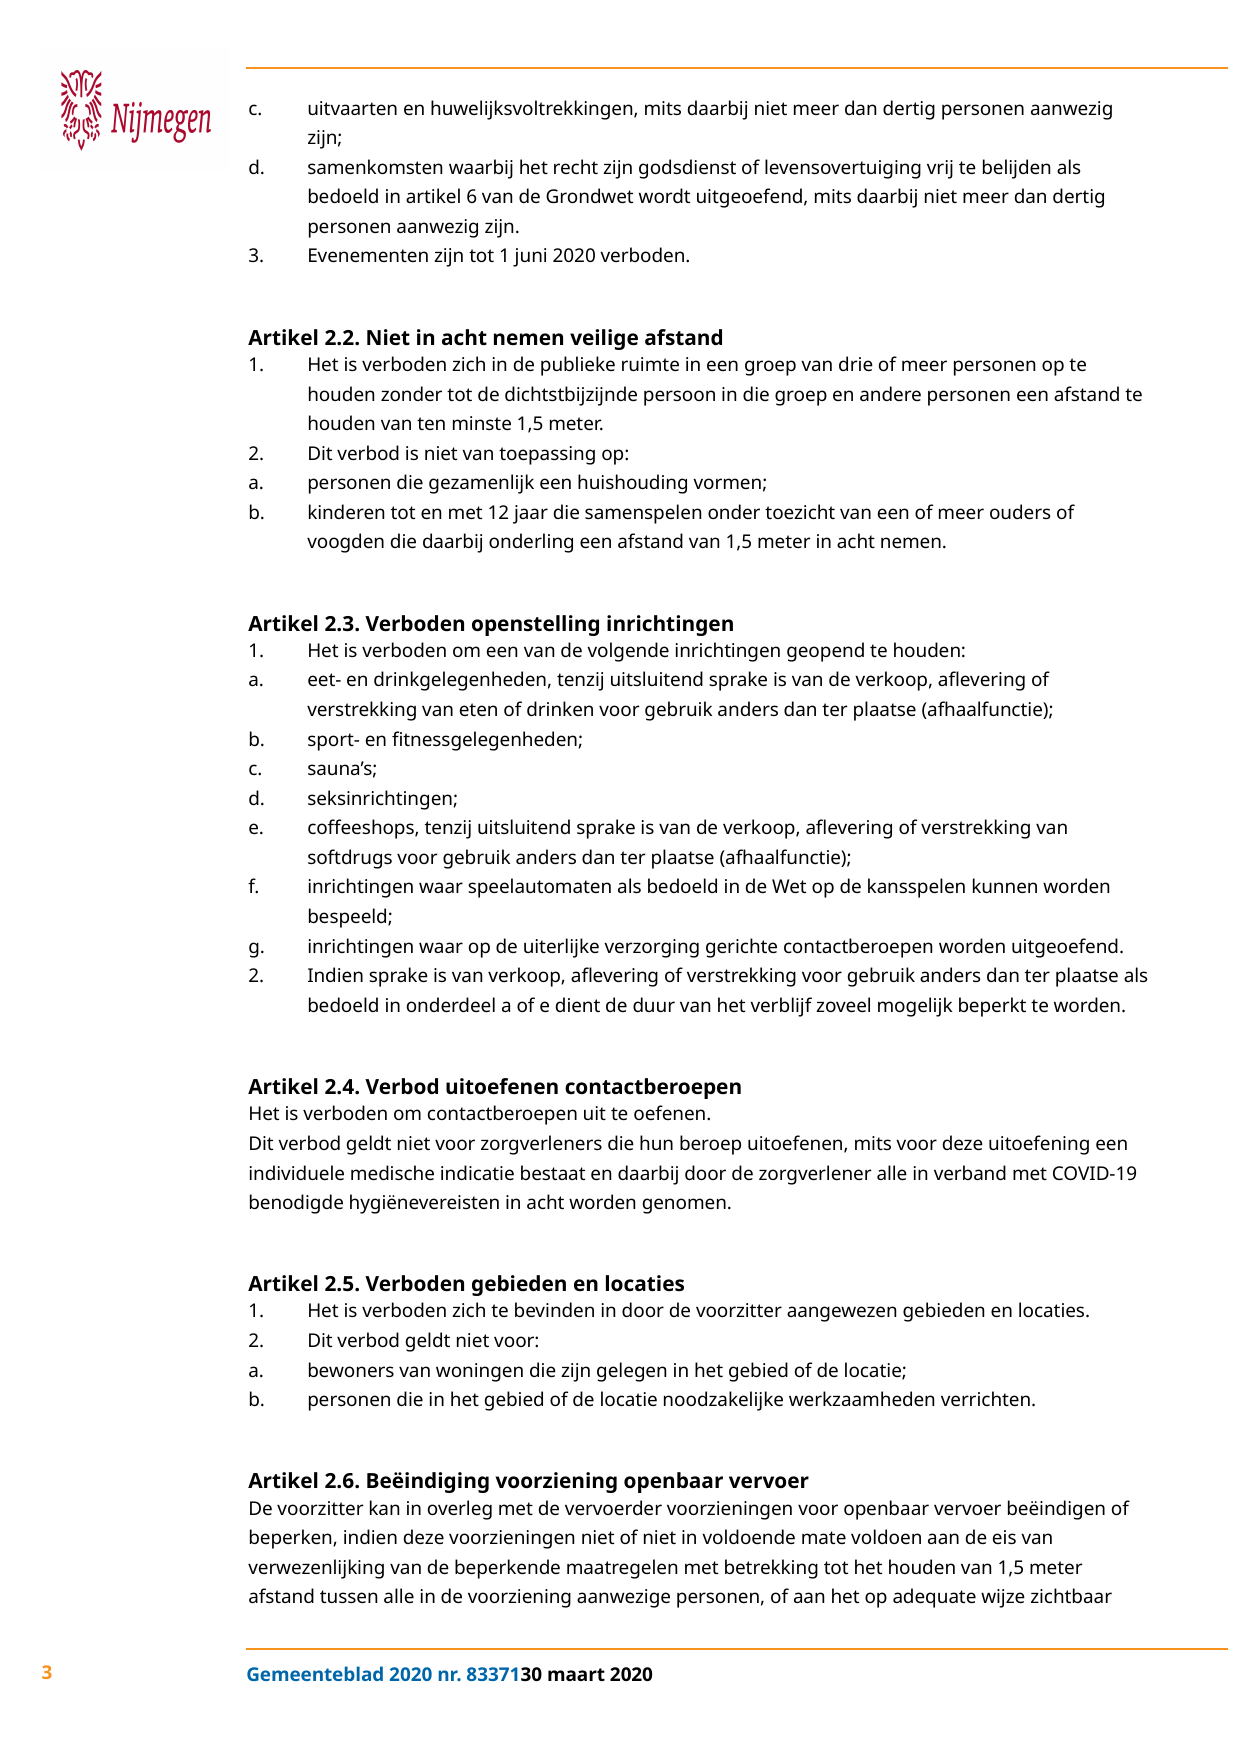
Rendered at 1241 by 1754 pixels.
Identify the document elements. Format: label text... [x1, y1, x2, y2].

list Dit verbod is niet van toepassing op: [248, 440, 1152, 466]
text Dit verbod geldt niet voor zorgverleners die hun beroep uitoefenen, mits voor deze uitoefening een individuele medische indicatie bestaat en daarbij door de zorgverlener alle in verband met COVID-19 benodigde hygiënevereisten in acht worden genomen. [248, 1130, 1152, 1215]
list Dit verbod geldt niet voor: [248, 1327, 1152, 1353]
list sauna’s; [248, 755, 1152, 781]
list coffeeshops, tenzij uitsluitend sprake is van de verkoop, aflevering of verstrekking van softdrugs voor gebruik anders dan ter plaatse (afhaalfunctie); [248, 814, 1152, 870]
list uitvaarten en huwelijksvoltrekkingen, mits daarbij niet meer dan dertig personen aanwezig zijn; [248, 95, 1152, 150]
text Artikel 2.6. Beëindiging voorziening openbaar vervoer [248, 1466, 1152, 1495]
list personen die gezamenlijk een huishouding vormen; [248, 469, 1152, 495]
text Het is verboden om contactberoepen uit te oefenen. [248, 1101, 1152, 1126]
list Het is verboden om een van de volgende inrichtingen geopend te houden: [248, 637, 1152, 663]
text De voorzitter kan in overleg met de vervoerder voorzieningen voor openbaar vervoer beëindigen of beperken, indien deze voorzieningen niet of niet in voldoende mate voldoen aan de eis van verwezenlijking van de beperkende maatregelen met betrekking tot het houden van 1,5 meter afstand tussen alle in de voorziening aanwezige personen, of aan het op adequate wijze zichtbaar [248, 1495, 1152, 1609]
picture [41, 47, 231, 172]
list samenkomsten waarbij het recht zijn godsdienst of levensovertuiging vrij te belijden als bedoeld in artikel 6 van de Grondwet wordt uitgeoefend, mits daarbij niet meer dan dertig personen aanwezig zijn. [248, 154, 1152, 239]
list Indien sprake is van verkoop, aflevering of verstrekking voor gebruik anders dan ter plaatse als bedoeld in onderdeel a of e dient de duur van het verblijf zoveel mogelijk beperkt te worden. [248, 962, 1152, 1018]
list Het is verboden zich te bevinden in door de voorzitter aangewezen gebieden en locaties. [248, 1298, 1152, 1323]
list Het is verboden zich in de publieke ruimte in een groep van drie of meer personen op te houden zonder tot de dichtstbijzijnde persoon in die groep en andere personen een afstand te houden van ten minste 1,5 meter. [248, 351, 1152, 436]
list inrichtingen waar op de uiterlijke verzorging gerichte contactberoepen worden uitgeoefend. [248, 933, 1152, 959]
text Artikel 2.5. Verboden gebieden en locaties [248, 1269, 1152, 1298]
text Artikel 2.2. Niet in acht nemen veilige afstand [248, 323, 1152, 351]
list inrichtingen waar speelautomaten als bedoeld in de Wet op de kansspelen kunnen worden bespeeld; [248, 874, 1152, 929]
list bewoners van woningen die zijn gelegen in het gebied of de locatie; [248, 1357, 1152, 1383]
list seksinrichtingen; [248, 785, 1152, 811]
list personen die in het gebied of de locatie noodzakelijke werkzaamheden verrichten. [248, 1386, 1152, 1412]
list sport- en fitnessgelegenheden; [248, 726, 1152, 752]
list Evenementen zijn tot 1 juni 2020 verboden. [248, 243, 1152, 268]
text Artikel 2.3. Verboden openstelling inrichtingen [248, 609, 1152, 637]
list eet- en drinkgelegenheden, tenzij uitsluitend sprake is van de verkoop, aflevering of verstrekking van eten of drinken voor gebruik anders dan ter plaatse (afhaalfunctie); [248, 667, 1152, 722]
text Artikel 2.4. Verbod uitoefenen contactberoepen [248, 1072, 1152, 1101]
list kinderen tot en met 12 jaar die samenspelen onder toezicht van een of meer ouders of voogden die daarbij onderling een afstand van 1,5 meter in acht nemen. [248, 499, 1152, 554]
